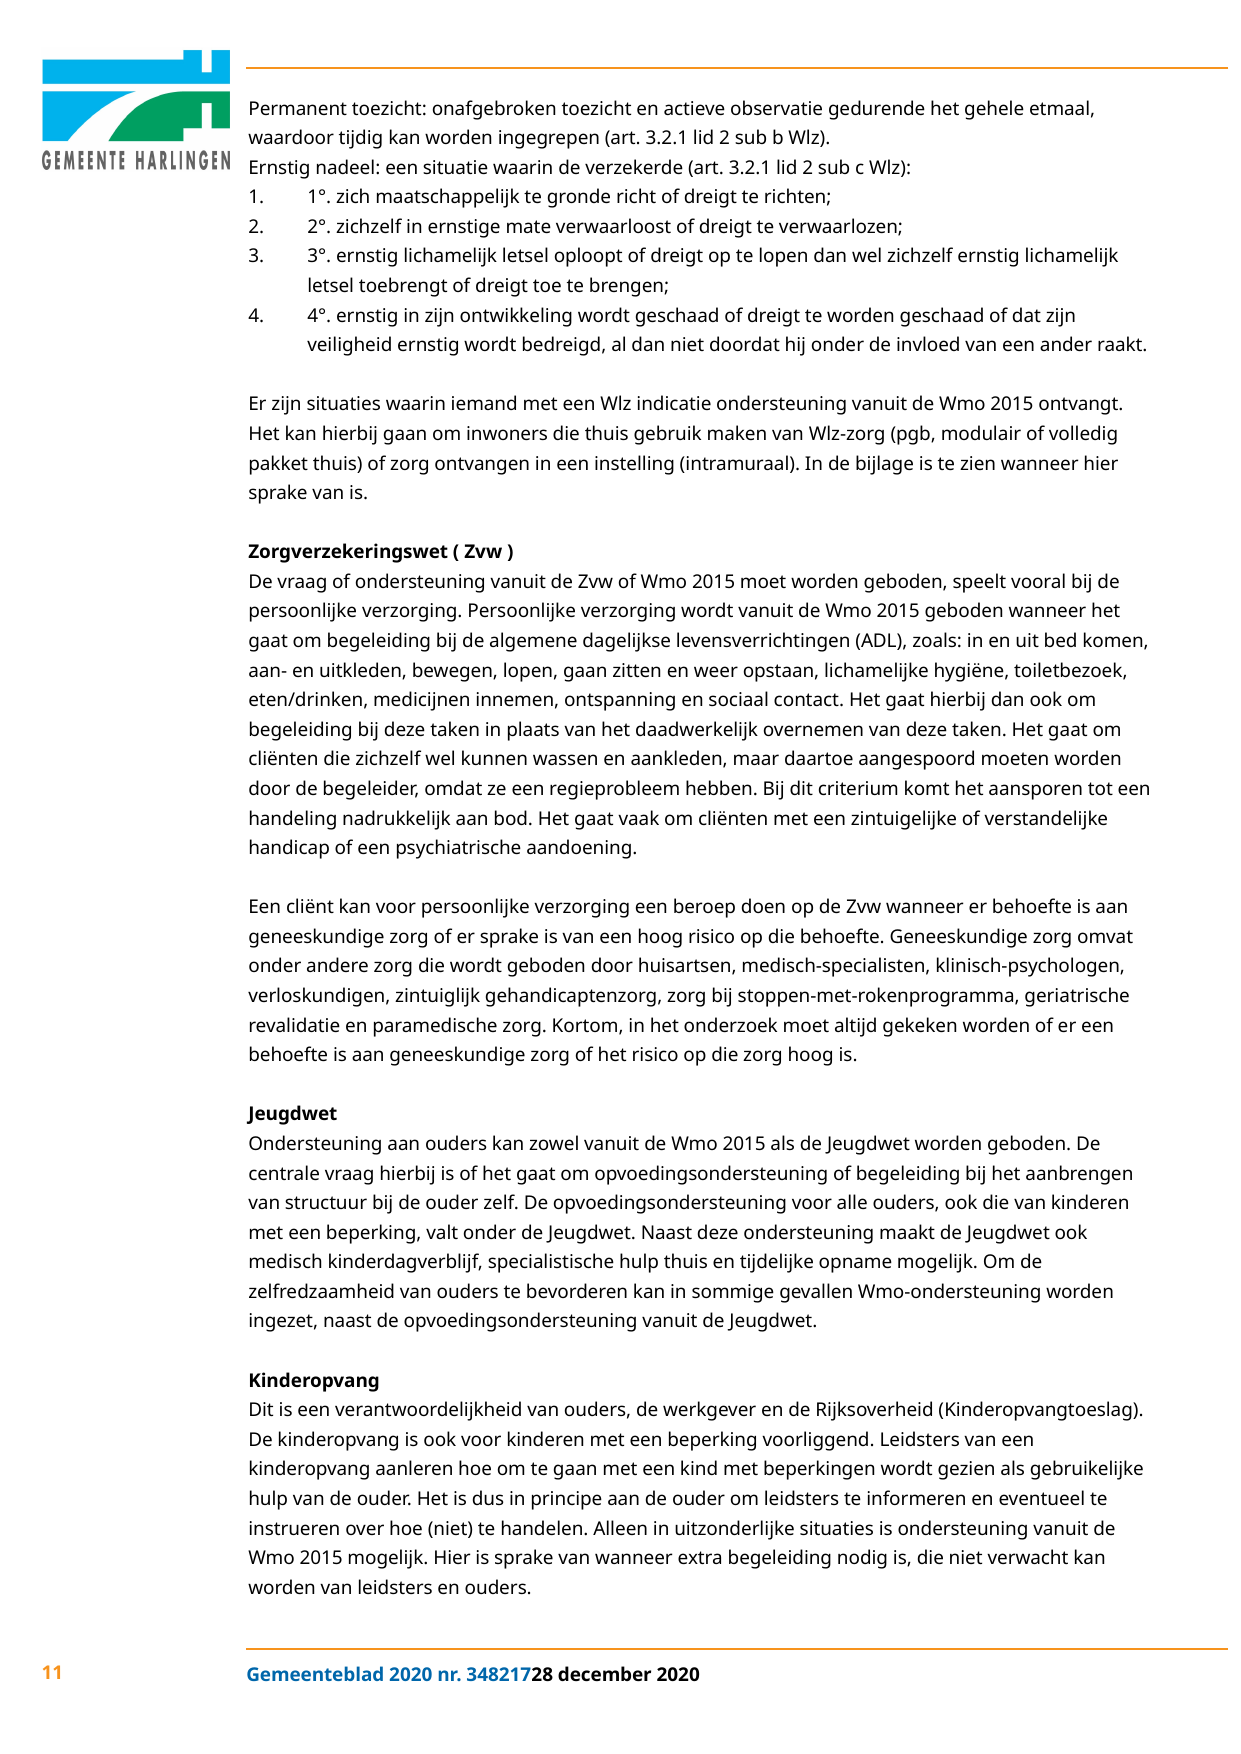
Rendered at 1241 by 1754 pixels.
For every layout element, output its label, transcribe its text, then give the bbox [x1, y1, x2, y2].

text Jeugdwet [248, 1101, 1152, 1126]
text Zorgverzekeringswet ( Zvw ) [248, 538, 1152, 564]
text Permanent toezicht: onafgebroken toezicht en actieve observatie gedurende het gehele etmaal, waardoor tijdig kan worden ingegrepen (art. 3.2.1 lid 2 sub b Wlz). [248, 95, 1152, 150]
text Dit is een verantwoordelijkheid van ouders, de werkgever en de Rijksoverheid (Kinderopvangtoeslag). De kinderopvang is ook voor kinderen met een beperking voorliggend. Leidsters van een kinderopvang aanleren hoe om te gaan met een kind met beperkingen wordt gezien als gebruikelijke hulp van de ouder. Het is dus in principe aan de ouder om leidsters te informeren en eventueel te instrueren over hoe (niet) te handelen. Alleen in uitzonderlijke situaties is ondersteuning vanuit de Wmo 2015 mogelijk. Hier is sprake van wanneer extra begeleiding nodig is, die niet verwacht kan worden van leidsters en ouders. [248, 1396, 1152, 1600]
text Er zijn situaties waarin iemand met een Wlz indicatie ondersteuning vanuit de Wmo 2015 ontvangt. Het kan hierbij gaan om inwoners die thuis gebruik maken van Wlz-zorg (pgb, modulair of volledig pakket thuis) of zorg ontvangen in een instelling (intramuraal). In de bijlage is te zien wanneer hier sprake van is. [248, 391, 1152, 505]
text Ernstig nadeel: een situatie waarin de verzekerde (art. 3.2.1 lid 2 sub c Wlz): [248, 154, 1152, 180]
picture [41, 47, 231, 172]
text Ondersteuning aan ouders kan zowel vanuit de Wmo 2015 als de Jeugdwet worden geboden. De centrale vraag hierbij is of het gaat om opvoedingsondersteuning of begeleiding bij het aanbrengen van structuur bij de ouder zelf. De opvoedingsondersteuning voor alle ouders, ook die van kinderen met een beperking, valt onder de Jeugdwet. Naast deze ondersteuning maakt de Jeugdwet ook medisch kinderdagverblijf, specialistische hulp thuis en tijdelijke opname mogelijk. Om de zelfredzaamheid van ouders te bevorderen kan in sommige gevallen Wmo-ondersteuning worden ingezet, naast de opvoedingsondersteuning vanuit de Jeugdwet. [248, 1130, 1152, 1333]
list 1°. zich maatschappelijk te gronde richt of dreigt te richten; [248, 183, 1152, 209]
list 3°. ernstig lichamelijk letsel oploopt of dreigt op te lopen dan wel zichzelf ernstig lichamelijk letsel toebrengt of dreigt toe te brengen; [248, 243, 1152, 298]
text De vraag of ondersteuning vanuit de Zvw of Wmo 2015 moet worden geboden, speelt vooral bij de persoonlijke verzorging. Persoonlijke verzorging wordt vanuit de Wmo 2015 geboden wanneer het gaat om begeleiding bij de algemene dagelijkse levensverrichtingen (ADL), zoals: in en uit bed komen, aan- en uitkleden, bewegen, lopen, gaan zitten en weer opstaan, lichamelijke hygiëne, toiletbezoek, eten/drinken, medicijnen innemen, ontspanning en sociaal contact. Het gaat hierbij dan ook om begeleiding bij deze taken in plaats van het daadwerkelijk overnemen van deze taken. Het gaat om cliënten die zichzelf wel kunnen wassen en aankleden, maar daartoe aangespoord moeten worden door de begeleider, omdat ze een regieprobleem hebben. Bij dit criterium komt het aansporen tot een handeling nadrukkelijk aan bod. Het gaat vaak om cliënten met een zintuigelijke of verstandelijke handicap of een psychiatrische aandoening. [248, 568, 1152, 860]
list 2°. zichzelf in ernstige mate verwaarloost of dreigt te verwaarlozen; [248, 213, 1152, 239]
text Kinderopvang [248, 1367, 1152, 1393]
text Een cliënt kan voor persoonlijke verzorging een beroep doen op de Zvw wanneer er behoefte is aan geneeskundige zorg of er sprake is van een hoog risico op die behoefte. Geneeskundige zorg omvat onder andere zorg die wordt geboden door huisartsen, medisch-specialisten, klinisch-psychologen, verloskundigen, zintuiglijk gehandicaptenzorg, zorg bij stoppen-met-rokenprogramma, geriatrische revalidatie en paramedische zorg. Kortom, in het onderzoek moet altijd gekeken worden of er een behoefte is aan geneeskundige zorg of het risico op die zorg hoog is. [248, 893, 1152, 1067]
list 4°. ernstig in zijn ontwikkeling wordt geschaad of dreigt te worden geschaad of dat zijn veiligheid ernstig wordt bedreigd, al dan niet doordat hij onder de invloed van een ander raakt. [248, 302, 1152, 357]
